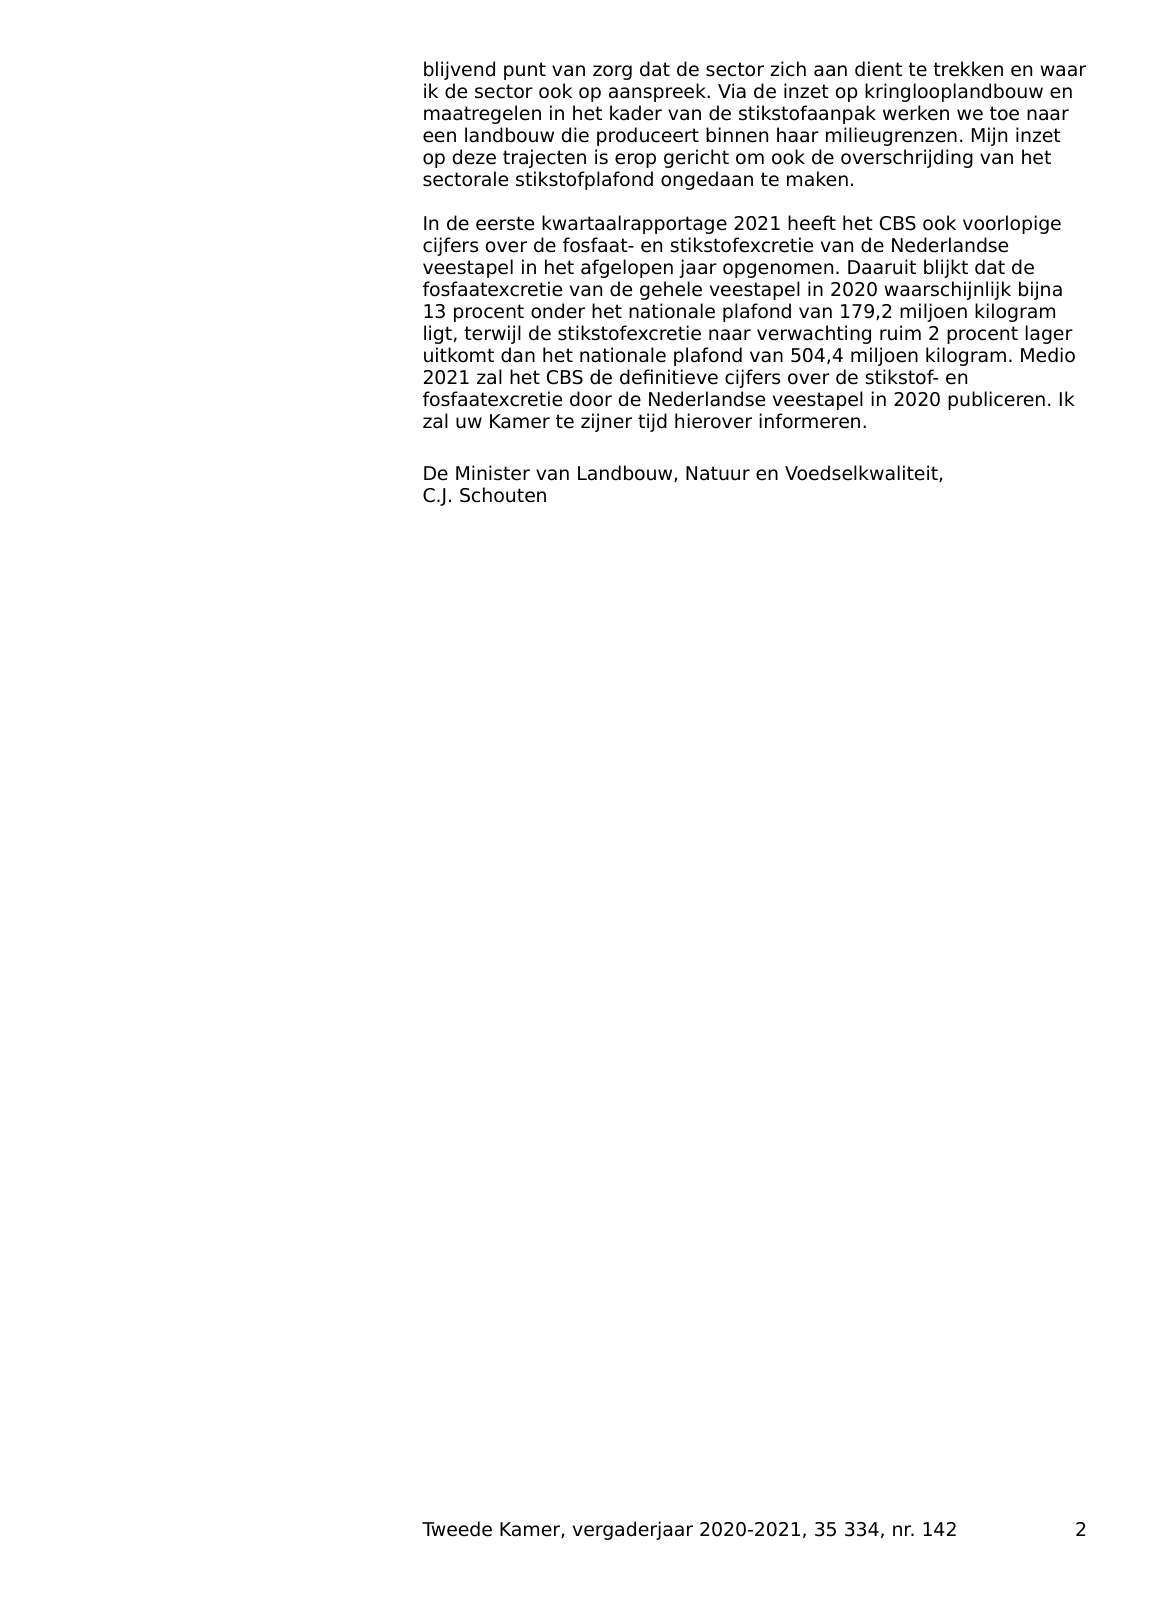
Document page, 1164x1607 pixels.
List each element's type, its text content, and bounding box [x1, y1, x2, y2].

text blijvend punt van zorg dat de sector zich aan dient te trekken en waar ik de sector ook op aanspreek. Via de inzet op kringlooplandbouw en maatregelen in het kader van de stikstofaanpak werken we toe naar een landbouw die produceert binnen haar milieugrenzen. Mijn inzet op deze trajecten is erop gericht om ook de overschrijding van het sectorale stikstofplafond ongedaan te maken. [422, 59, 1087, 191]
text De Minister van Landbouw, Natuur en Voedselkwaliteit, C.J. Schouten [422, 463, 1087, 507]
text In de eerste kwartaalrapportage 2021 heeft het CBS ook voorlopige cijfers over de fosfaat- en stikstofexcretie van de Nederlandse veestapel in het afgelopen jaar opgenomen. Daaruit blijkt dat de fosfaatexcretie van de gehele veestapel in 2020 waarschijnlijk bijna 13 procent onder het nationale plafond van 179,2 miljoen kilogram ligt, terwijl de stikstofexcretie naar verwachting ruim 2 procent lager uitkomt dan het nationale plafond van 504,4 miljoen kilogram. Medio 2021 zal het CBS de definitieve cijfers over de stikstof- en fosfaatexcretie door de Nederlandse veestapel in 2020 publiceren. Ik zal uw Kamer te zijner tijd hierover informeren. [422, 213, 1087, 433]
